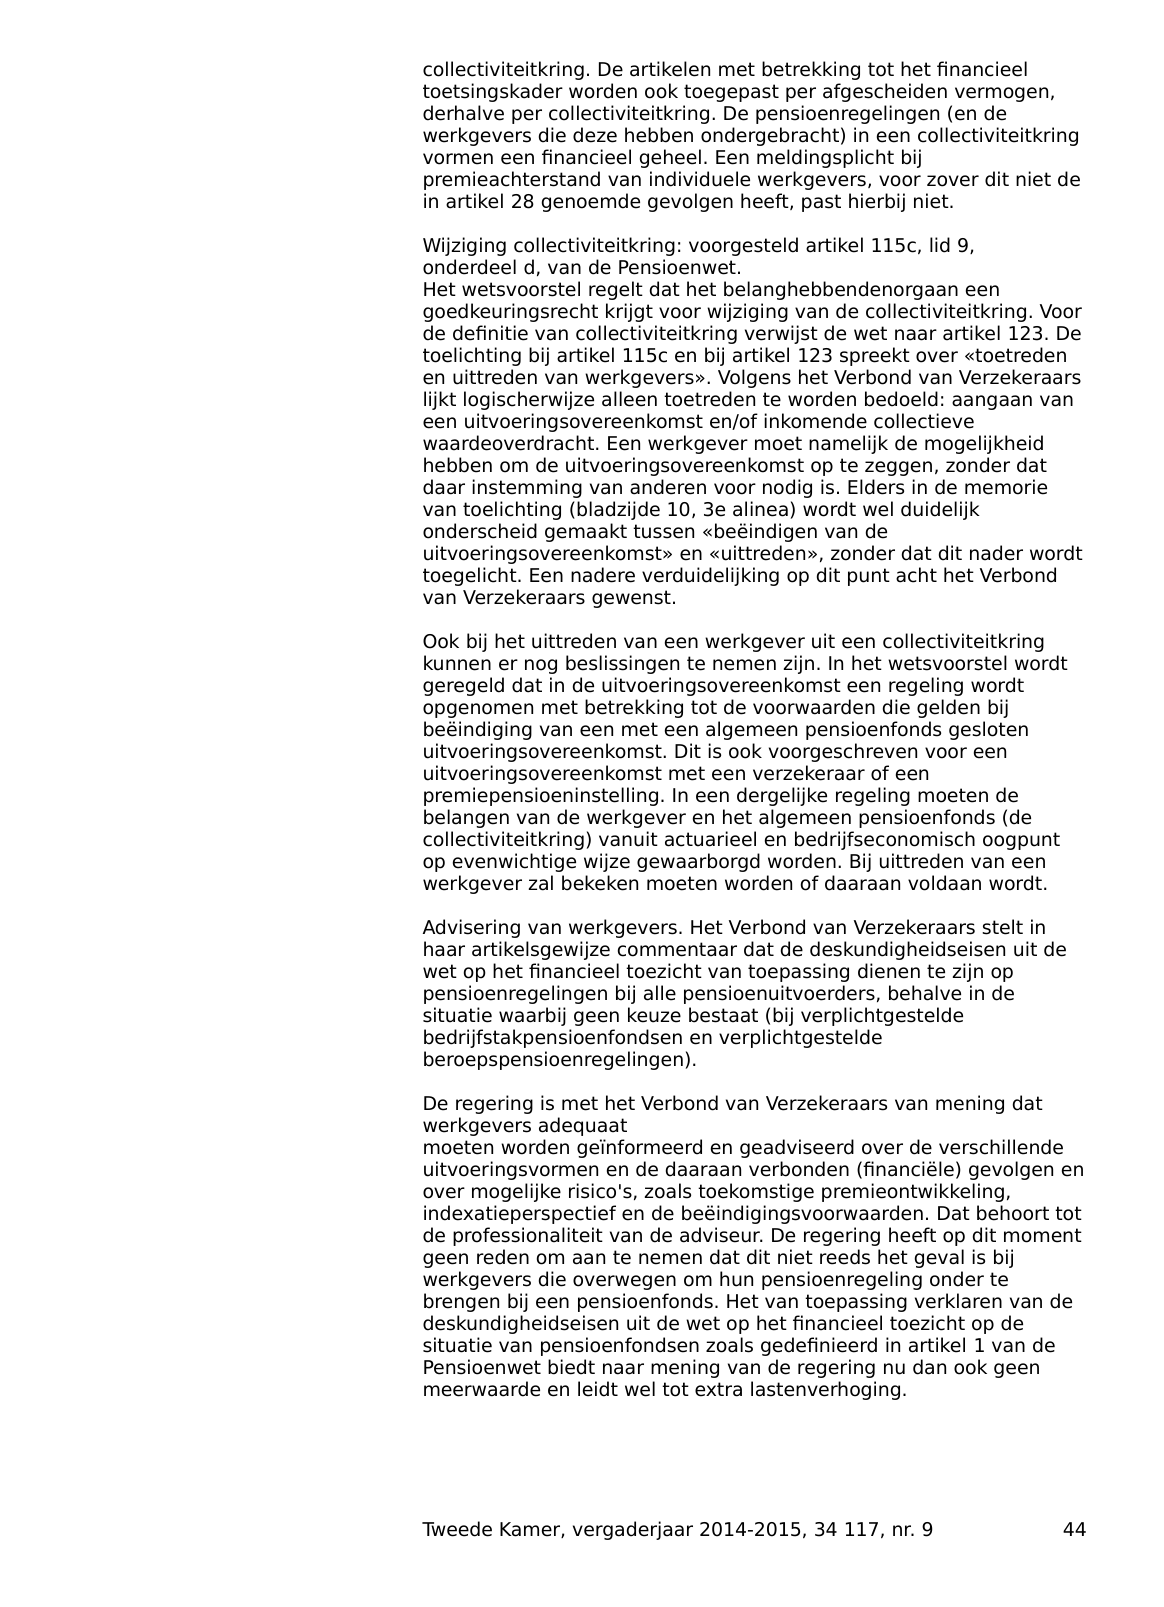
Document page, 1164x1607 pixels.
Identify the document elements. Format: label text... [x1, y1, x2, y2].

text moeten worden geïnformeerd en geadviseerd over de verschillende uitvoeringsvormen en de daaraan verbonden (financiële) gevolgen en over mogelijke risico's, zoals toekomstige premieontwikkeling, indexatieperspectief en de beëindigingsvoorwaarden. Dat behoort tot de professionaliteit van de adviseur. De regering heeft op dit moment geen reden om aan te nemen dat dit niet reeds het geval is bij werkgevers die overwegen om hun pensioenregeling onder te brengen bij een pensioenfonds. Het van toepassing verklaren van de deskundigheidseisen uit de wet op het financieel toezicht op de situatie van pensioenfondsen zoals gedefinieerd in artikel 1 van de Pensioenwet biedt naar mening van de regering nu dan ook geen meerwaarde en leidt wel tot extra lastenverhoging. [422, 1137, 1087, 1401]
text onderscheid gemaakt tussen «beëindigen van de uitvoeringsovereenkomst» en «uittreden», zonder dat dit nader wordt toegelicht. Een nadere verduidelijking op dit punt acht het Verbond van Verzekeraars gewenst. [422, 521, 1087, 609]
text Wijziging collectiviteitkring: voorgesteld artikel 115c, lid 9, onderdeel d, van de Pensioenwet. [422, 235, 1087, 279]
text Advisering van werkgevers. Het Verbond van Verzekeraars stelt in haar artikelsgewijze commentaar dat de deskundigheidseisen uit de wet op het financieel toezicht van toepassing dienen te zijn op pensioenregelingen bij alle pensioenuitvoerders, behalve in de situatie waarbij geen keuze bestaat (bij verplichtgestelde bedrijfstakpensioenfondsen en verplichtgestelde beroepspensioenregelingen). [422, 917, 1087, 1071]
text De regering is met het Verbond van Verzekeraars van mening dat werkgevers adequaat [422, 1093, 1087, 1137]
text Ook bij het uittreden van een werkgever uit een collectiviteitkring kunnen er nog beslissingen te nemen zijn. In het wetsvoorstel wordt geregeld dat in de uitvoeringsovereenkomst een regeling wordt opgenomen met betrekking tot de voorwaarden die gelden bij beëindiging van een met een algemeen pensioenfonds gesloten uitvoeringsovereenkomst. Dit is ook voorgeschreven voor een uitvoeringsovereenkomst met een verzekeraar of een premiepensioeninstelling. In een dergelijke regeling moeten de belangen van de werkgever en het algemeen pensioenfonds (de collectiviteitkring) vanuit actuarieel en bedrijfseconomisch oogpunt op evenwichtige wijze gewaarborgd worden. Bij uittreden van een werkgever zal bekeken moeten worden of daaraan voldaan wordt. [422, 631, 1087, 895]
text Het wetsvoorstel regelt dat het belanghebbendenorgaan een goedkeuringsrecht krijgt voor wijziging van de collectiviteitkring. Voor de definitie van collectiviteitkring verwijst de wet naar artikel 123. De toelichting bij artikel 115c en bij artikel 123 spreekt over «toetreden en uittreden van werkgevers». Volgens het Verbond van Verzekeraars lijkt logischerwijze alleen toetreden te worden bedoeld: aangaan van een uitvoeringsovereenkomst en/of inkomende collectieve waardeoverdracht. Een werkgever moet namelijk de mogelijkheid hebben om de uitvoeringsovereenkomst op te zeggen, zonder dat daar instemming van anderen voor nodig is. Elders in de memorie van toelichting (bladzijde 10, 3e alinea) wordt wel duidelijk [422, 279, 1087, 521]
text collectiviteitkring. De artikelen met betrekking tot het financieel toetsingskader worden ook toegepast per afgescheiden vermogen, derhalve per collectiviteitkring. De pensioenregelingen (en de werkgevers die deze hebben ondergebracht) in een collectiviteitkring vormen een financieel geheel. Een meldingsplicht bij premieachterstand van individuele werkgevers, voor zover dit niet de in artikel 28 genoemde gevolgen heeft, past hierbij niet. [422, 59, 1087, 213]
